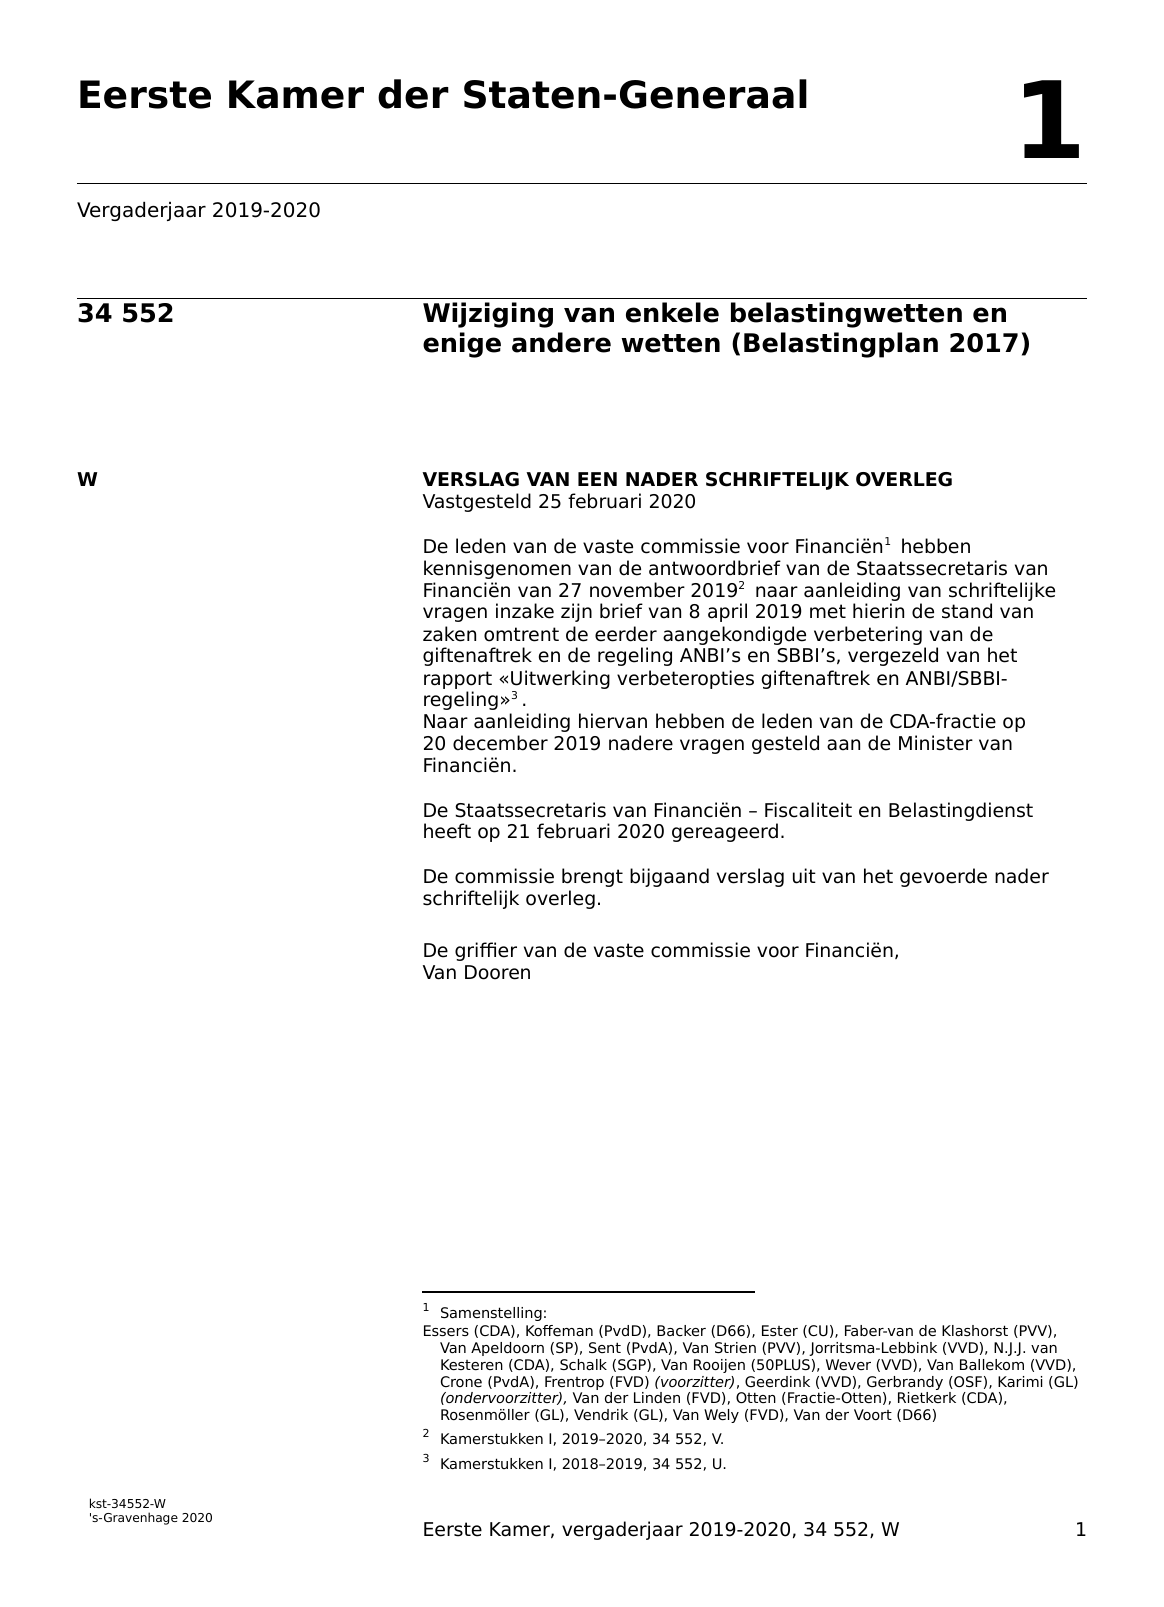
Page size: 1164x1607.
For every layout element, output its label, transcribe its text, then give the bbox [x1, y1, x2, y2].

text Samenstelling: [422, 1301, 1087, 1323]
text Kamerstukken I, 2018–2019, 34 552, U. [422, 1452, 1087, 1474]
table_header 1 [886, 59, 1087, 183]
text De commissie brengt bijgaand verslag uit van het gevoerde nader schriftelijk overleg. [422, 866, 1087, 909]
text De Staatssecretaris van Financiën – Fiscaliteit en Belastingdienst heeft op 21 februari 2020 gereageerd. [422, 799, 1087, 843]
text De leden van de vaste commissie voor Financiën hebben kennisgenomen van de antwoordbrief van de Staatssecretaris van Financiën van 27 november 2019 naar aanleiding van schriftelijke vragen inzake zijn brief van 8 april 2019 met hierin de stand van zaken omtrent de eerder aangekondigde verbetering van de giftenaftrek en de regeling ANBI’s en SBBI’s, vergezeld van het rapport «Uitwerking verbeteropties giftenaftrek en ANBI/SBBI-regeling». [422, 536, 1087, 711]
subtitle 34 552 Wijziging van enkele belastingwetten en enige andere wetten (Belastingplan 2017) [77, 299, 1087, 358]
text kst-34552-W [88, 1497, 323, 1511]
text Essers (CDA), Koffeman (PvdD), Backer (D66), Ester (CU), Faber-van de Klashorst (PVV), Van Apeldoorn (SP), Sent (PvdA), Van Strien (PVV), Jorritsma-Lebbink (VVD), N.J.J. van Kesteren (CDA), Schalk (SGP), Van Rooijen (50PLUS), Wever (VVD), Van Ballekom (VVD), Crone (PvdA), Frentrop (FVD) (voorzitter), Geerdink (VVD), Gerbrandy (OSF), Karimi (GL) (ondervoorzitter), Van der Linden (FVD), Otten (Fractie-Otten), Rietkerk (CDA), Rosenmöller (GL), Vendrik (GL), Van Wely (FVD), Van der Voort (D66) [422, 1323, 1087, 1424]
text Vastgesteld 25 februari 2020 [422, 491, 1087, 513]
table_header Eerste Kamer der Staten-Generaal [77, 59, 886, 183]
table_cell Vergaderjaar 2019-2020 [77, 184, 1087, 298]
text De griffier van de vaste commissie voor Financiën, Van Dooren [422, 939, 1087, 983]
text Kamerstukken I, 2019–2020, 34 552, V. [422, 1427, 1087, 1449]
text Naar aanleiding hiervan hebben de leden van de CDA-fractie op 20 december 2019 nadere vragen gesteld aan de Minister van Financiën. [422, 711, 1087, 777]
subtitle W VERSLAG VAN EEN NADER SCHRIFTELIJK OVERLEG [77, 469, 1087, 491]
text 's-Gravenhage 2020 [88, 1511, 323, 1525]
